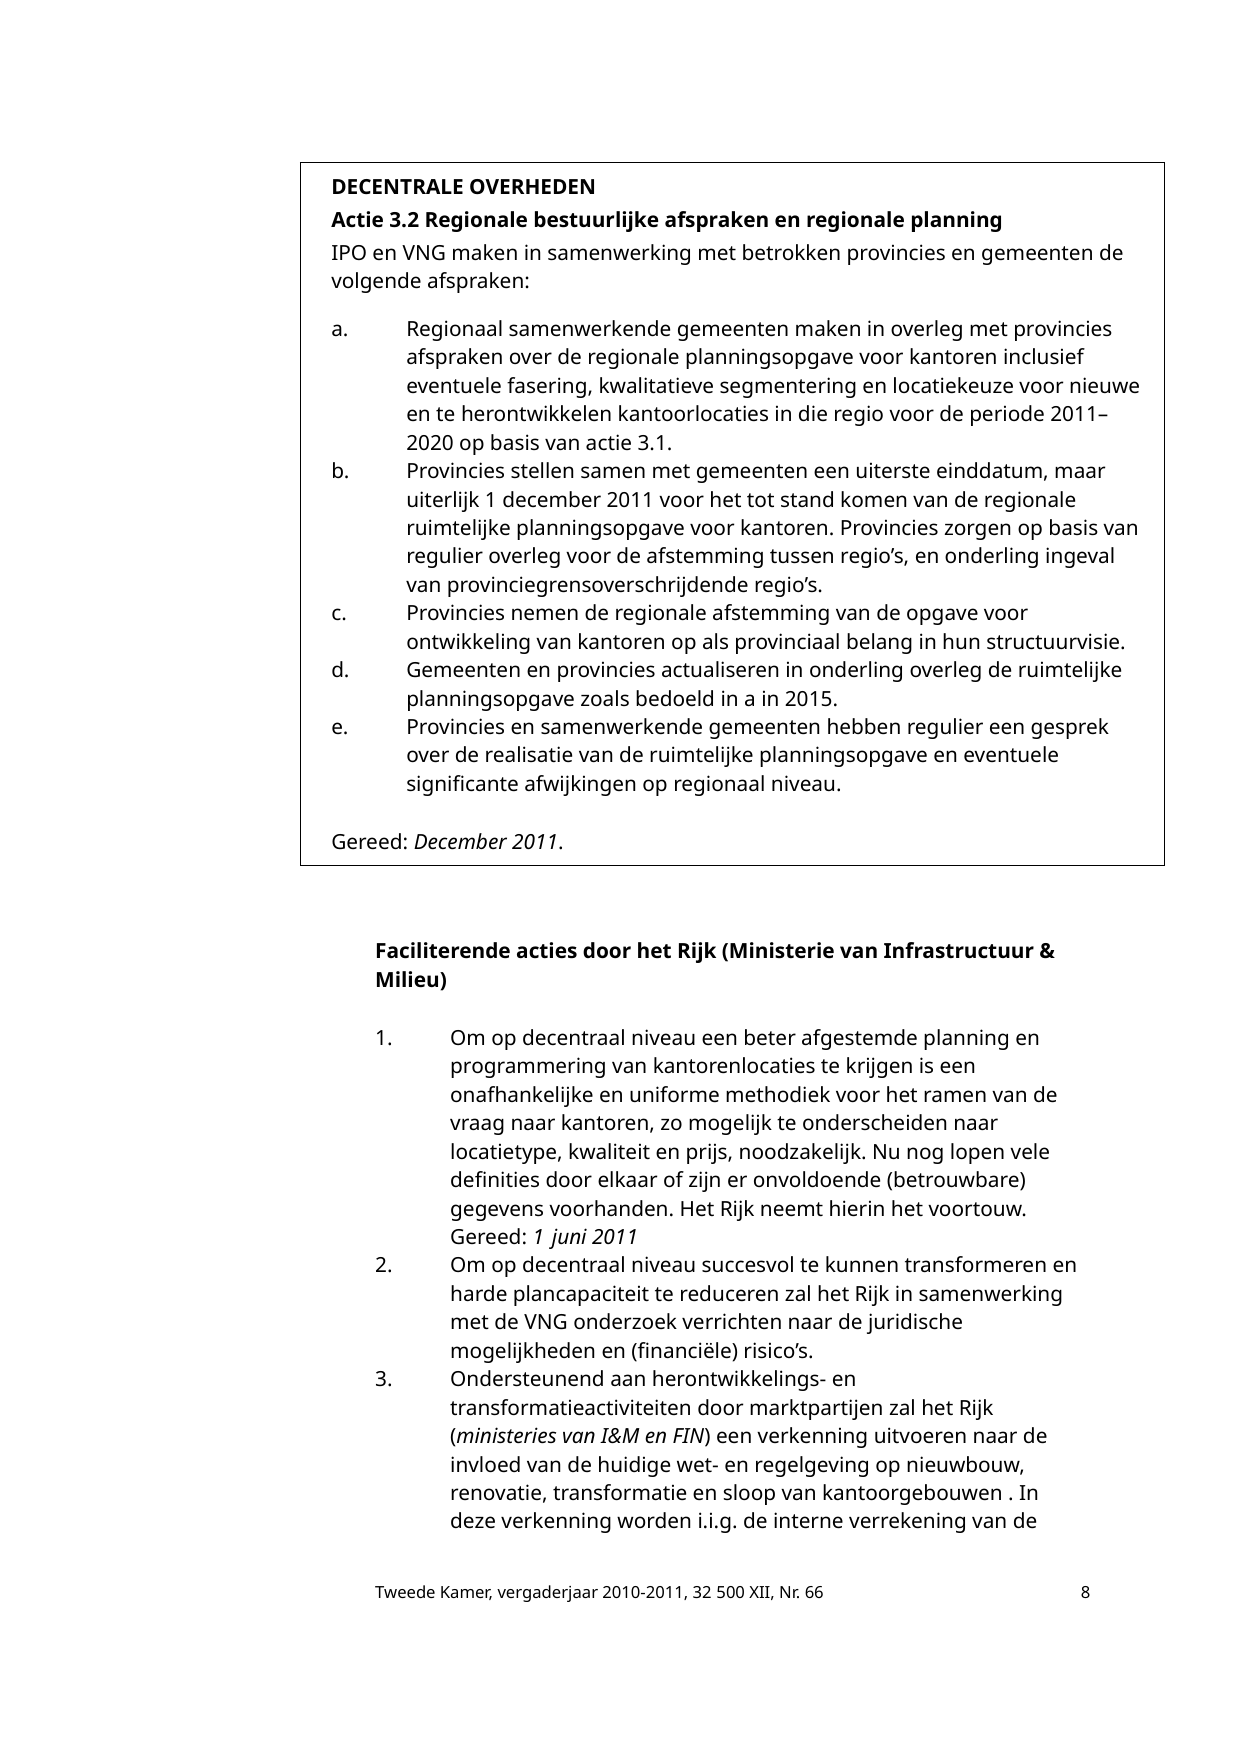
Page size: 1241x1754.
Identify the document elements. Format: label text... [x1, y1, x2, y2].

text Faciliterende acties door het Rijk (Ministerie van Infrastructuur & Milieu) [375, 936, 1090, 993]
list Om op decentraal niveau een beter afgestemde planning en programmering van kantorenlocaties te krijgen is een onafhankelijke en uniforme methodiek voor het ramen van de vraag naar kantoren, zo mogelijk te onderscheiden naar locatietype, kwaliteit en prijs, noodzakelijk. Nu nog lopen vele definities door elkaar of zijn er onvoldoende (betrouwbare) gegevens voorhanden. Het Rijk neemt hierin het voortouw. Gereed: 1 juni 2011 [375, 1023, 1090, 1251]
list Om op decentraal niveau succesvol te kunnen transformeren en harde plancapaciteit te reduceren zal het Rijk in samenwerking met de VNG onderzoek verrichten naar de juridische mogelijkheden en (financiële) risico’s. [375, 1251, 1090, 1364]
list Provincies en samenwerkende gemeenten hebben regulier een gesprek over de realisatie van de ruimtelijke planningsopgave en eventuele significante afwijkingen op regionaal niveau. [331, 712, 1155, 797]
text IPO en VNG maken in samenwerking met betrokken provincies en gemeenten de volgende afspraken: [331, 238, 1155, 294]
list Ondersteunend aan herontwikkelings- en transformatieactiviteiten door marktpartijen zal het Rijk (ministeries van I&M en FIN) een verkenning uitvoeren naar de invloed van de huidige wet- en regelgeving op nieuwbouw, renovatie, transformatie en sloop van kantoorgebouwen . In deze verkenning worden i.i.g. de interne verrekening van de [375, 1364, 1090, 1535]
text DECENTRALE OVERHEDEN [331, 172, 1155, 200]
text Gereed: December 2011. [331, 827, 1155, 856]
list Provincies nemen de regionale afstemming van de opgave voor ontwikkeling van kantoren op als provinciaal belang in hun structuurvisie. [331, 598, 1155, 655]
list Regionaal samenwerkende gemeenten maken in overleg met provincies afspraken over de regionale planningsopgave voor kantoren inclusief eventuele fasering, kwalitatieve segmentering en locatiekeuze voor nieuwe en te herontwikkelen kantoorlocaties in die regio voor de periode 2011–2020 op basis van actie 3.1. [331, 314, 1155, 456]
text Actie 3.2 Regionale bestuurlijke afspraken en regionale planning [331, 205, 1155, 233]
list Gemeenten en provincies actualiseren in onderling overleg de ruimtelijke planningsopgave zoals bedoeld in a in 2015. [331, 655, 1155, 712]
list Provincies stellen samen met gemeenten een uiterste einddatum, maar uiterlijk 1 december 2011 voor het tot stand komen van de regionale ruimtelijke planningsopgave voor kantoren. Provincies zorgen op basis van regulier overleg voor de afstemming tussen regio’s, en onderling ingeval van provinciegrensoverschrijdende regio’s. [331, 456, 1155, 598]
